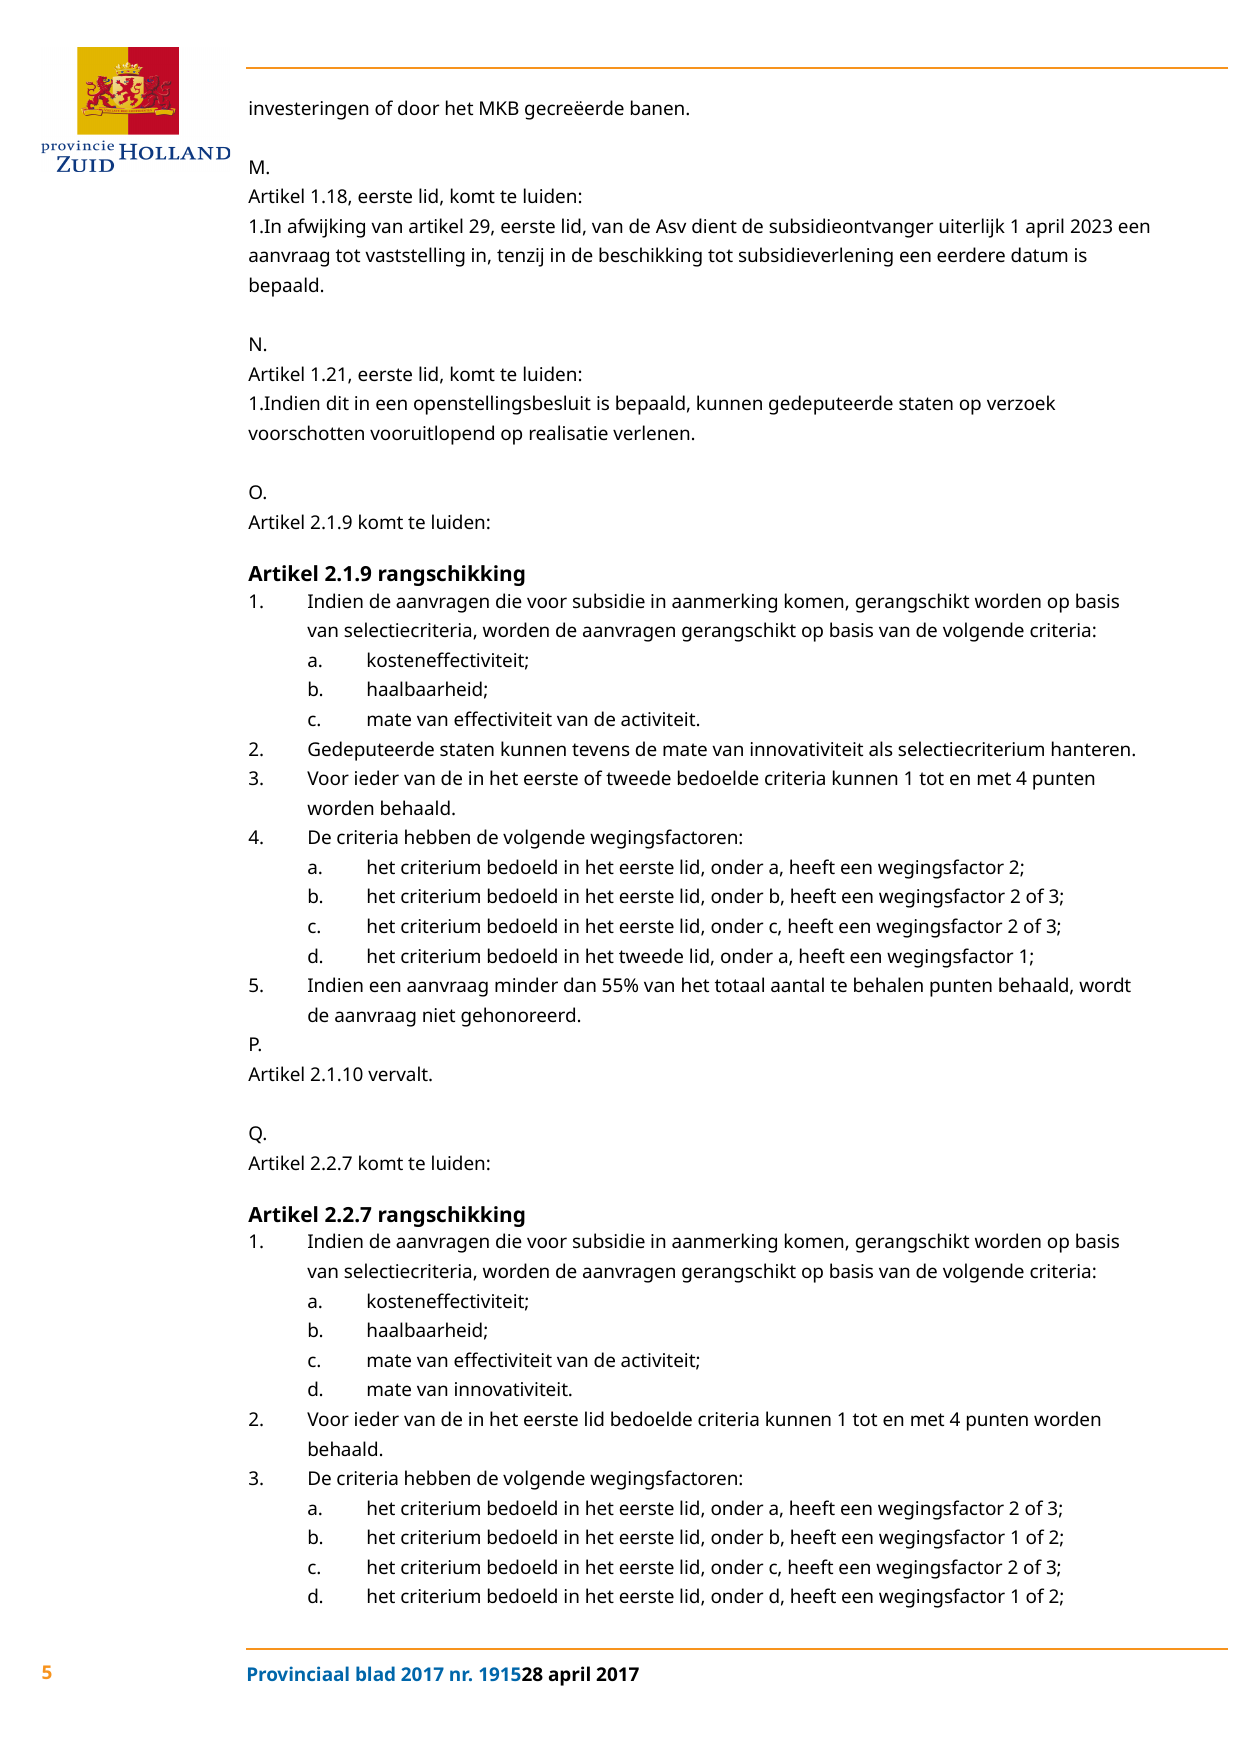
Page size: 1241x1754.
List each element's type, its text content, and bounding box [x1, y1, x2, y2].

list het criterium bedoeld in het tweede lid, onder a, heeft een wegingsfactor 1; [307, 943, 1152, 968]
list mate van effectiviteit van de activiteit. [307, 706, 1152, 732]
list Voor ieder van de in het eerste lid bedoelde criteria kunnen 1 tot en met 4 punten worden behaald. [248, 1406, 1152, 1462]
text Artikel 2.1.10 vervalt. [248, 1061, 1152, 1087]
text Artikel 2.1.9 rangschikking [248, 559, 1152, 588]
list mate van effectiviteit van de activiteit; [307, 1347, 1152, 1373]
list haalbaarheid; [307, 1317, 1152, 1343]
list het criterium bedoeld in het eerste lid, onder c, heeft een wegingsfactor 2 of 3; [307, 913, 1152, 939]
list het criterium bedoeld in het eerste lid, onder a, heeft een wegingsfactor 2; [307, 854, 1152, 880]
list haalbaarheid; [307, 677, 1152, 702]
list Indien de aanvragen die voor subsidie in aanmerking komen, gerangschikt worden op basis van selectiecriteria, worden de aanvragen gerangschikt op basis van de volgende criteria: [248, 588, 1152, 643]
text investeringen of door het MKB gecreëerde banen. [248, 95, 1152, 121]
list Indien de aanvragen die voor subsidie in aanmerking komen, gerangschikt worden op basis van selectiecriteria, worden de aanvragen gerangschikt op basis van de volgende criteria: [248, 1229, 1152, 1284]
text O. [248, 479, 1152, 505]
list het criterium bedoeld in het eerste lid, onder c, heeft een wegingsfactor 2 of 3; [307, 1554, 1152, 1580]
list het criterium bedoeld in het eerste lid, onder b, heeft een wegingsfactor 1 of 2; [307, 1524, 1152, 1550]
text Artikel 2.2.7 komt te luiden: [248, 1150, 1152, 1176]
text Artikel 2.1.9 komt te luiden: [248, 509, 1152, 535]
text Artikel 2.2.7 rangschikking [248, 1200, 1152, 1229]
list het criterium bedoeld in het eerste lid, onder b, heeft een wegingsfactor 2 of 3; [307, 884, 1152, 909]
text M. [248, 154, 1152, 180]
list kosteneffectiviteit; [307, 647, 1152, 673]
list het criterium bedoeld in het eerste lid, onder a, heeft een wegingsfactor 2 of 3; [307, 1495, 1152, 1521]
list Gedeputeerde staten kunnen tevens de mate van innovativiteit als selectiecriterium hanteren. [248, 736, 1152, 761]
text 1.Indien dit in een openstellingsbesluit is bepaald, kunnen gedeputeerde staten op verzoek voorschotten vooruitlopend op realisatie verlenen. [248, 391, 1152, 446]
text Artikel 1.18, eerste lid, komt te luiden: [248, 183, 1152, 209]
list De criteria hebben de volgende wegingsfactoren: [248, 1465, 1152, 1491]
text P. [248, 1032, 1152, 1057]
list De criteria hebben de volgende wegingsfactoren: [248, 824, 1152, 850]
text Q. [248, 1120, 1152, 1146]
list kosteneffectiviteit; [307, 1288, 1152, 1314]
text Artikel 1.21, eerste lid, komt te luiden: [248, 361, 1152, 387]
picture [41, 47, 231, 172]
list het criterium bedoeld in het eerste lid, onder d, heeft een wegingsfactor 1 of 2; [307, 1584, 1152, 1609]
list Voor ieder van de in het eerste of tweede bedoelde criteria kunnen 1 tot en met 4 punten worden behaald. [248, 765, 1152, 821]
text N. [248, 331, 1152, 357]
text 1.In afwijking van artikel 29, eerste lid, van de Asv dient de subsidieontvanger uiterlijk 1 april 2023 een aanvraag tot vaststelling in, tenzij in de beschikking tot subsidieverlening een eerdere datum is bepaald. [248, 213, 1152, 298]
list Indien een aanvraag minder dan 55% van het totaal aantal te behalen punten behaald, wordt de aanvraag niet gehonoreerd. [248, 972, 1152, 1028]
list mate van innovativiteit. [307, 1377, 1152, 1402]
